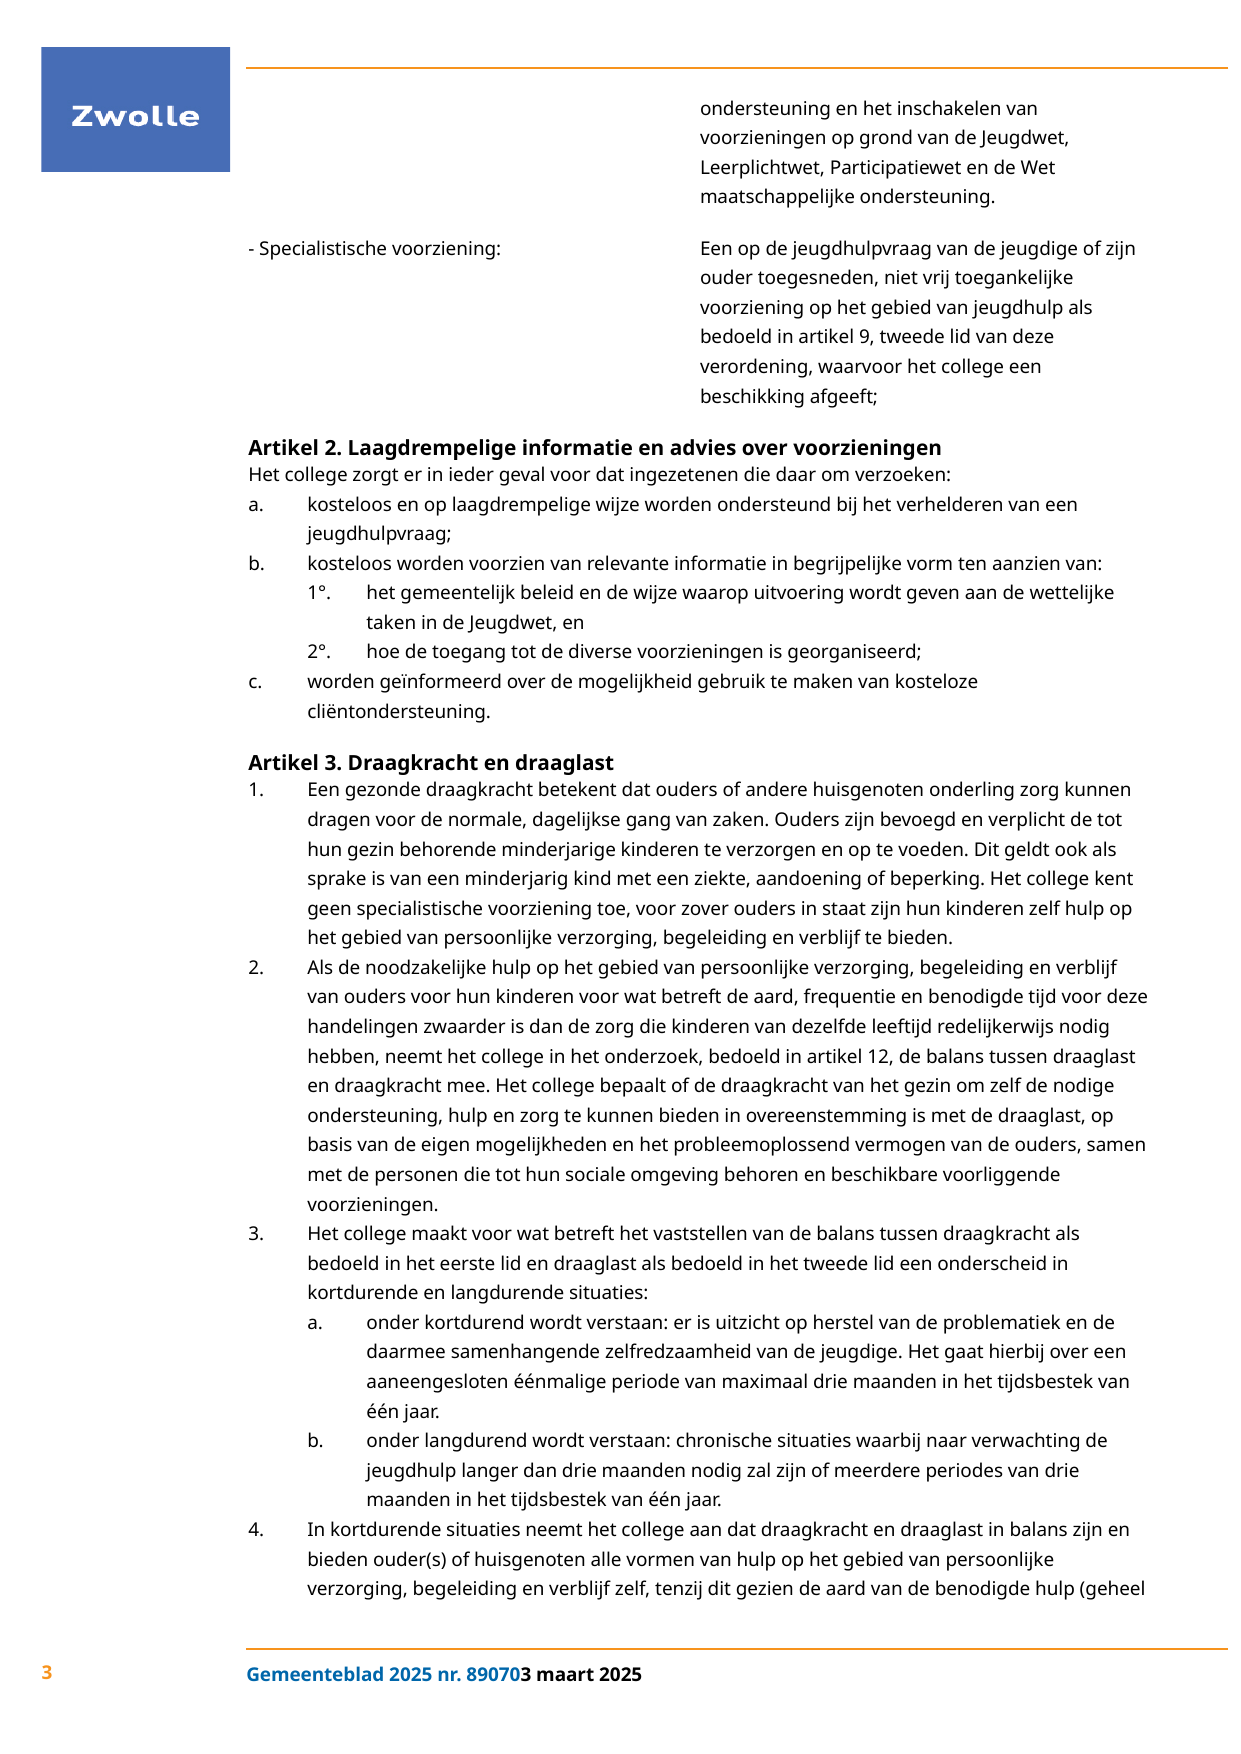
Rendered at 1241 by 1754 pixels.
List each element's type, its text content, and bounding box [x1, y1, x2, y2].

list worden geïnformeerd over de mogelijkheid gebruik te maken van kosteloze cliëntondersteuning. [248, 668, 1152, 723]
list kosteloos worden voorzien van relevante informatie in begrijpelijke vorm ten aanzien van: [248, 550, 1152, 576]
text Artikel 2. Laagdrempelige informatie en advies over voorzieningen [248, 433, 1152, 461]
table_cell [700, 209, 1152, 235]
list onder kortdurend wordt verstaan: er is uitzicht op herstel van de problematiek en de daarmee samenhangende zelfredzaamheid van de jeugdige. Het gaat hierbij over een aaneengesloten éénmalige periode van maximaal drie maanden in het tijdsbestek van één jaar. [307, 1309, 1152, 1424]
picture [41, 47, 231, 172]
table_cell ondersteuning en het inschakelen van voorzieningen op grond van de Jeugdwet, Leerplichtwet, Participatiewet en de Wet maatschappelijke ondersteuning. [700, 95, 1152, 209]
list Als de noodzakelijke hulp op het gebied van persoonlijke verzorging, begeleiding en verblijf van ouders voor hun kinderen voor wat betreft de aard, frequentie en benodigde tijd voor deze handelingen zwaarder is dan de zorg die kinderen van dezelfde leeftijd redelijkerwijs nodig hebben, neemt het college in het onderzoek, bedoeld in artikel 12, de balans tussen draaglast en draagkracht mee. Het college bepaalt of de draagkracht van het gezin om zelf de nodige ondersteuning, hulp en zorg te kunnen bieden in overeenstemming is met de draaglast, op basis van de eigen mogelijkheden en het probleemoplossend vermogen van de ouders, samen met de personen die tot hun sociale omgeving behoren en beschikbare voorliggende voorzieningen. [248, 954, 1152, 1217]
list het gemeentelijk beleid en de wijze waarop uitvoering wordt geven aan de wettelijke taken in de Jeugdwet, en [307, 579, 1152, 635]
list kosteloos en op laagdrempelige wijze worden ondersteund bij het verhelderen van een jeugdhulpvraag; [248, 491, 1152, 546]
list Een gezonde draagkracht betekent dat ouders of andere huisgenoten onderling zorg kunnen dragen voor de normale, dagelijkse gang van zaken. Ouders zijn bevoegd en verplicht de tot hun gezin behorende minderjarige kinderen te verzorgen en op te voeden. Dit geldt ook als sprake is van een minderjarig kind met een ziekte, aandoening of beperking. Het college kent geen specialistische voorziening toe, voor zover ouders in staat zijn hun kinderen zelf hulp op het gebied van persoonlijke verzorging, begeleiding en verblijf te bieden. [248, 777, 1152, 950]
list In kortdurende situaties neemt het college aan dat draagkracht en draaglast in balans zijn en bieden ouder(s) of huisgenoten alle vormen van hulp op het gebied van persoonlijke verzorging, begeleiding en verblijf zelf, tenzij dit gezien de aard van de benodigde hulp (geheel [248, 1516, 1152, 1601]
text Het college zorgt er in ieder geval voor dat ingezetenen die daar om verzoeken: [248, 461, 1152, 487]
table_cell [248, 209, 700, 235]
list hoe de toegang tot de diverse voorzieningen is georganiseerd; [307, 639, 1152, 664]
table_cell Een op de jeugdhulpvraag van de jeugdige of zijn ouder toegesneden, niet vrij toegankelijke voorziening op het gebied van jeugdhulp als bedoeld in artikel 9, tweede lid van deze verordening, waarvoor het college een beschikking afgeeft; [700, 235, 1152, 409]
table_cell - Specialistische voorziening: [248, 235, 700, 409]
list onder langdurend wordt verstaan: chronische situaties waarbij naar verwachting de jeugdhulp langer dan drie maanden nodig zal zijn of meerdere periodes van drie maanden in het tijdsbestek van één jaar. [307, 1427, 1152, 1512]
list Het college maakt voor wat betreft het vaststellen van de balans tussen draagkracht als bedoeld in het eerste lid en draaglast als bedoeld in het tweede lid een onderscheid in kortdurende en langdurende situaties: [248, 1220, 1152, 1305]
text Artikel 3. Draagkracht en draaglast [248, 748, 1152, 777]
table_cell [248, 95, 700, 209]
